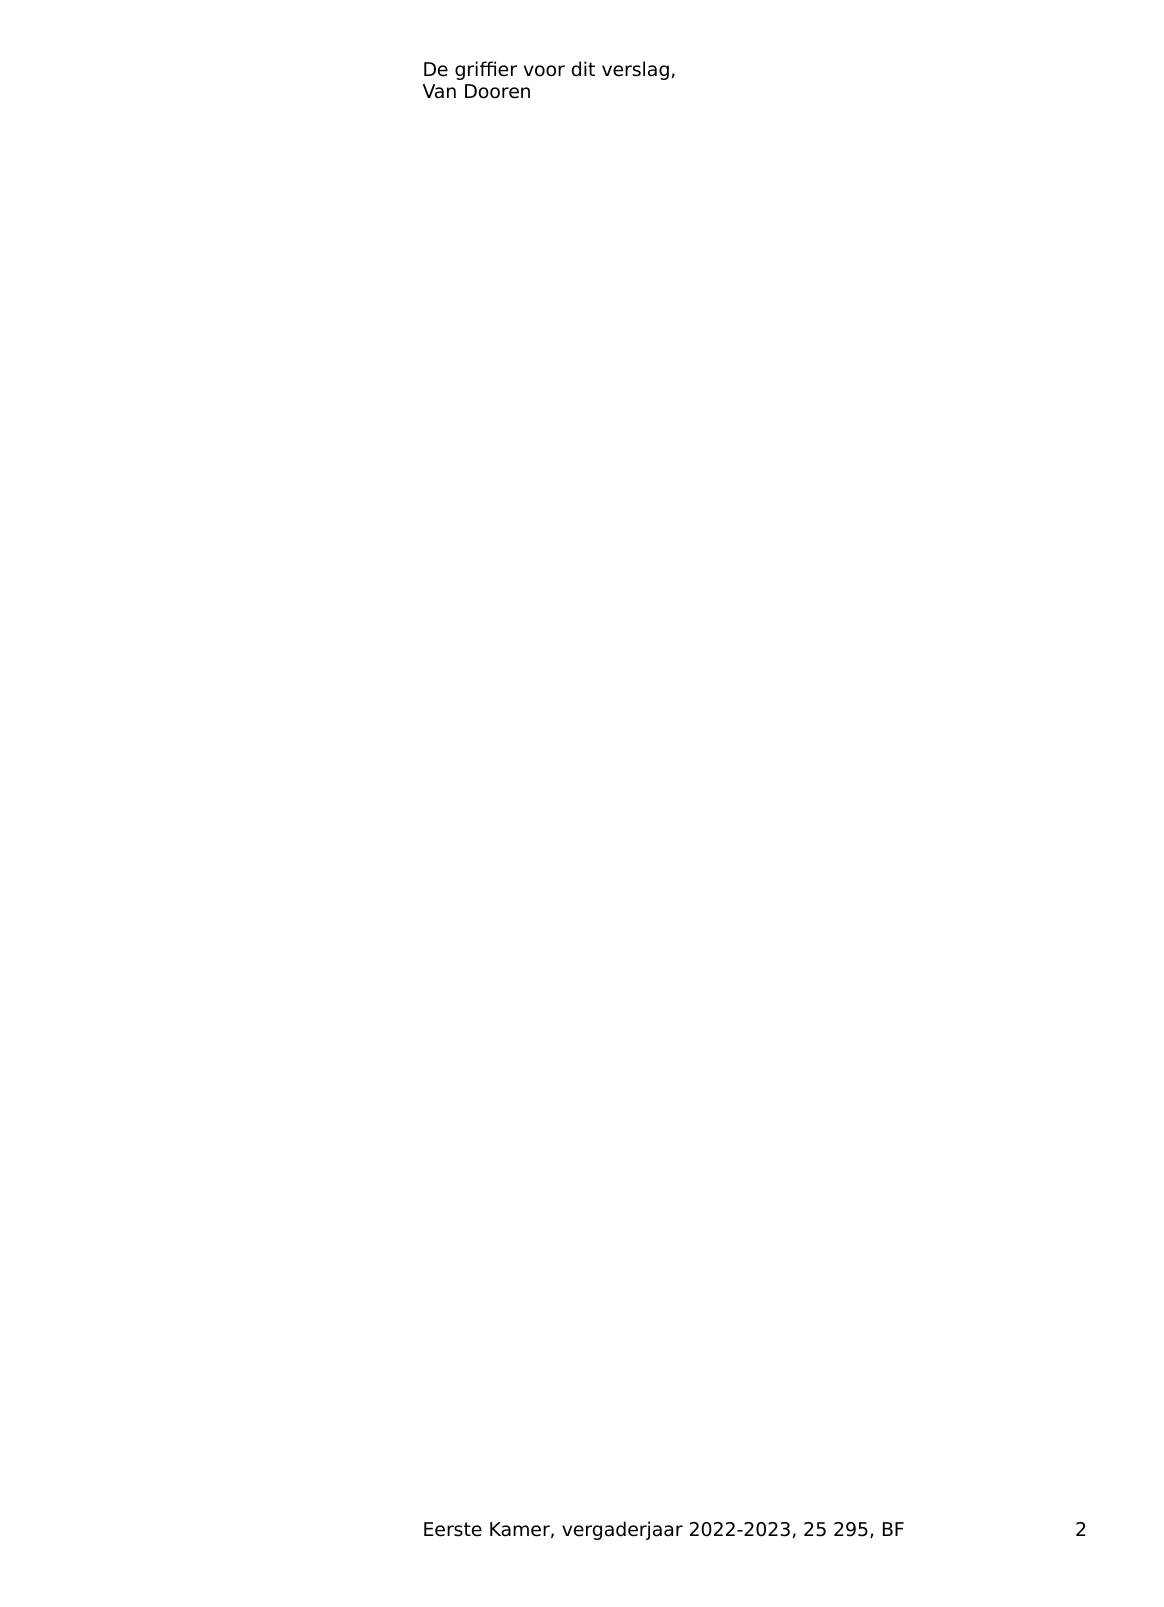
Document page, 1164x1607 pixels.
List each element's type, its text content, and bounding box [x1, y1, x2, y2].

text De griffier voor dit verslag, Van Dooren [422, 59, 1087, 103]
